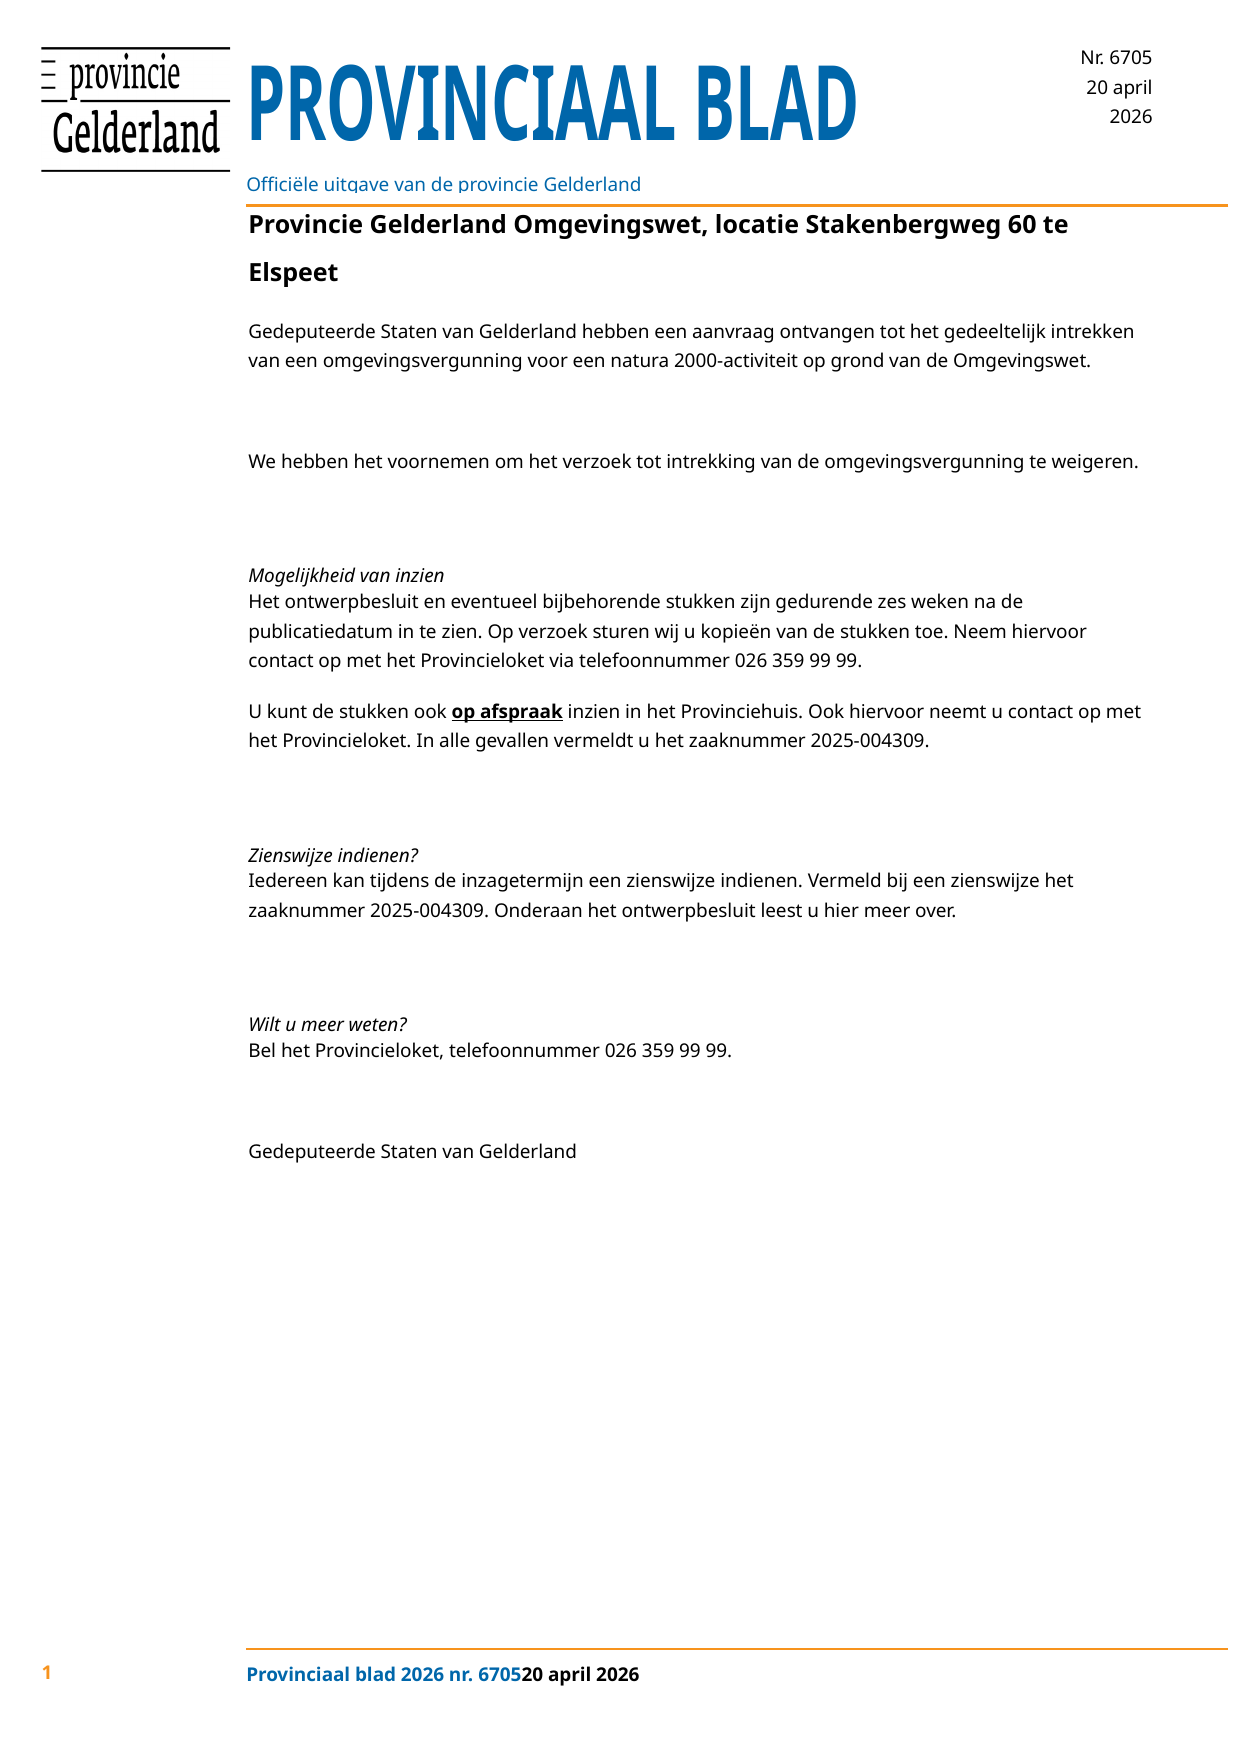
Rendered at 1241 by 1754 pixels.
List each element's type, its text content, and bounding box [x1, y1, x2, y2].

text Mogelijkheid van inzien [248, 563, 1152, 588]
text Zienswijze indienen? [248, 842, 1152, 868]
text Provincie Gelderland Omgevingswet, locatie Stakenbergweg 60 te Elspeet [248, 207, 1152, 288]
text Wilt u meer weten? [248, 1012, 1152, 1037]
text We hebben het voornemen om het verzoek tot intrekking van de omgevingsvergunning te weigeren. [248, 448, 1152, 474]
picture [41, 47, 231, 172]
text Bel het Provincieloket, telefoonnummer 026 359 99 99. [248, 1037, 1152, 1063]
text Het ontwerpbesluit en eventueel bijbehorende stukken zijn gedurende zes weken na de publicatiedatum in te zien. Op verzoek sturen wij u kopieën van de stukken toe. Neem hiervoor contact op met het Provincieloket via telefoonnummer 026 359 99 99. [248, 588, 1152, 673]
text Gedeputeerde Staten van Gelderland [248, 1138, 1152, 1164]
text U kunt de stukken ook op afspraak inzien in het Provinciehuis. Ook hiervoor neemt u contact op met het Provincieloket. In alle gevallen vermeldt u het zaaknummer 2025-004309. [248, 698, 1152, 753]
text Iedereen kan tijdens de inzagetermijn een zienswijze indienen. Vermeld bij een zienswijze het zaaknummer 2025-004309. Onderaan het ontwerpbesluit leest u hier meer over. [248, 868, 1152, 923]
text Gedeputeerde Staten van Gelderland hebben een aanvraag ontvangen tot het gedeeltelijk intrekken van een omgevingsvergunning voor een natura 2000-activiteit op grond van de Omgevingswet. [248, 318, 1152, 373]
